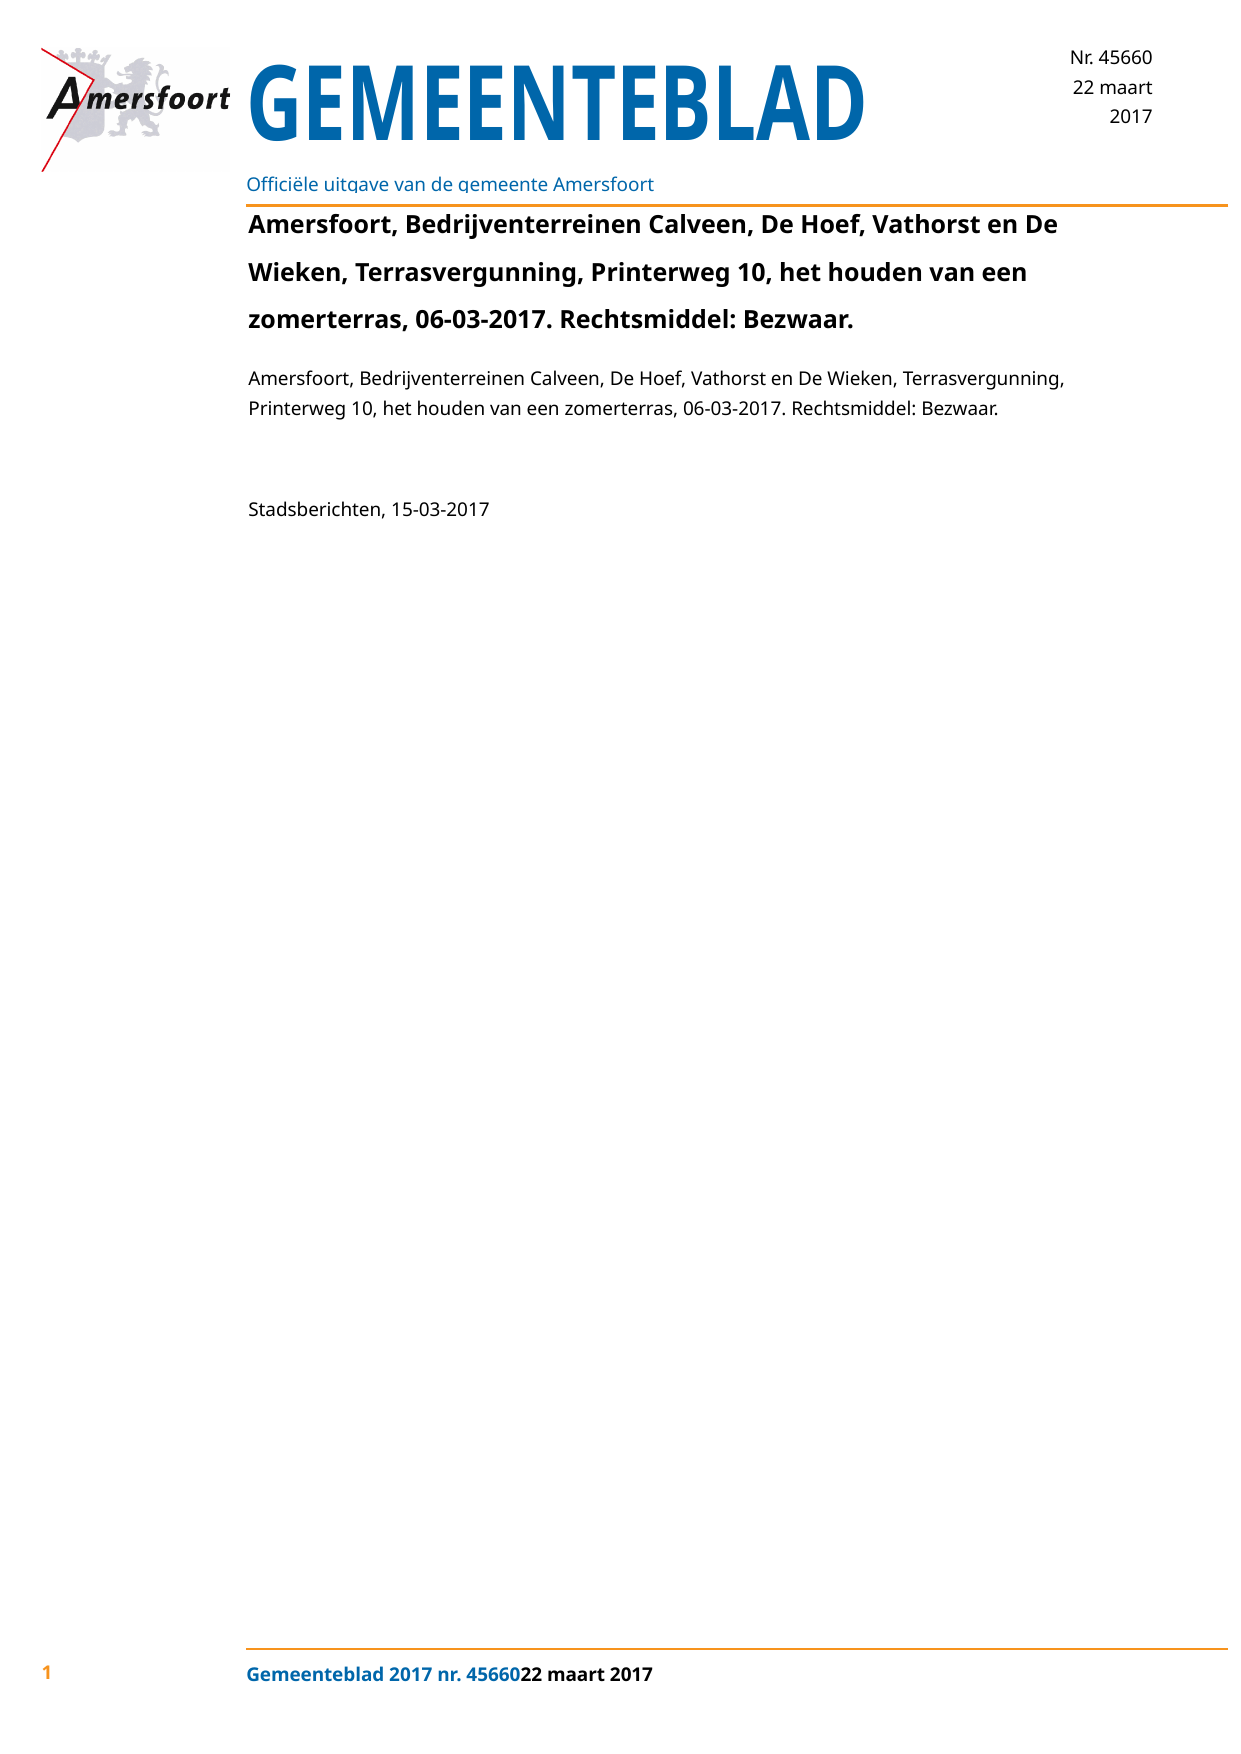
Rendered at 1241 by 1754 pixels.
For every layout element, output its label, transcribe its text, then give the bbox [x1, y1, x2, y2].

text Amersfoort, Bedrijventerreinen Calveen, De Hoef, Vathorst en De Wieken, Terrasvergunning, Printerweg 10, het houden van een zomerterras, 06-03-2017. Rechtsmiddel: Bezwaar. [248, 207, 1152, 336]
picture [41, 47, 231, 172]
text Amersfoort, Bedrijventerreinen Calveen, De Hoef, Vathorst en De Wieken, Terrasvergunning, Printerweg 10, het houden van een zomerterras, 06-03-2017. Rechtsmiddel: Bezwaar. [248, 366, 1152, 421]
text Stadsberichten, 15-03-2017 [248, 496, 1152, 522]
